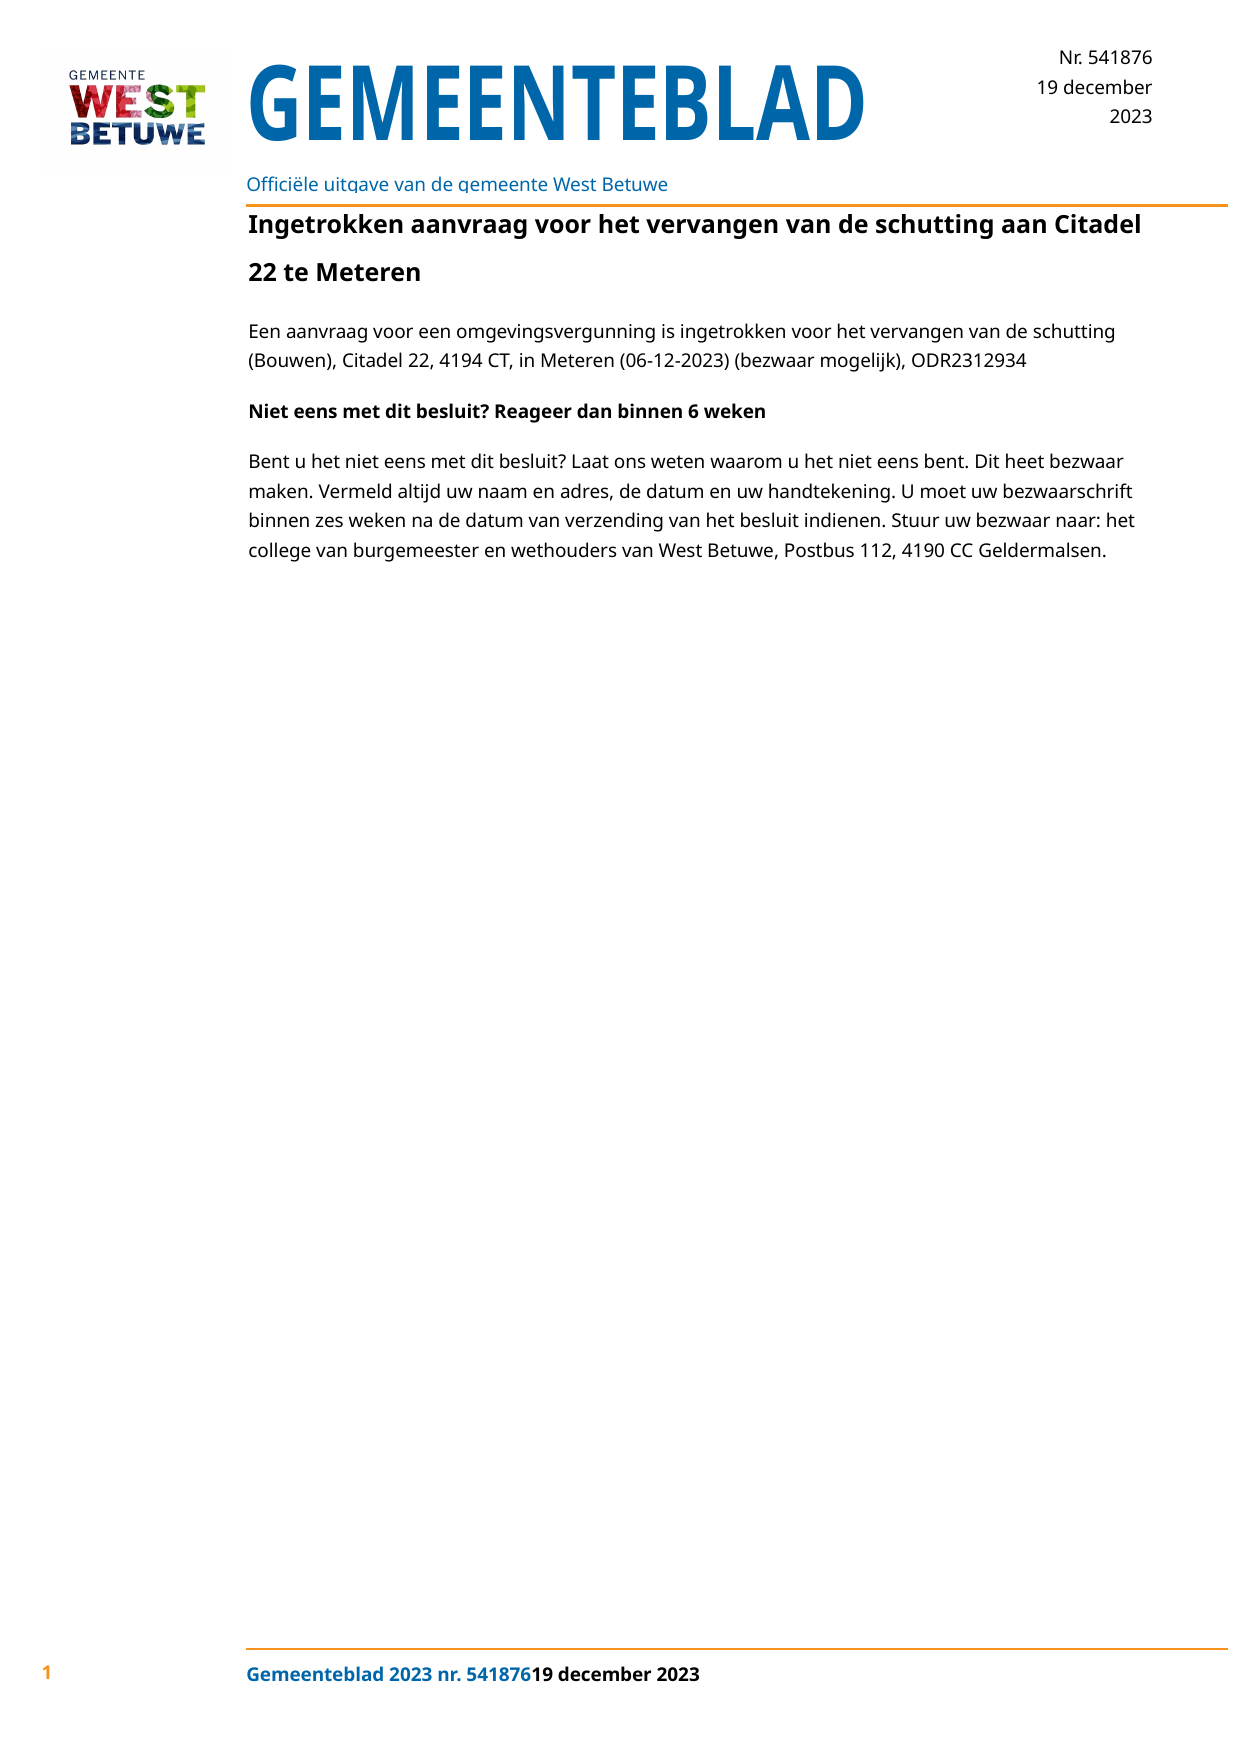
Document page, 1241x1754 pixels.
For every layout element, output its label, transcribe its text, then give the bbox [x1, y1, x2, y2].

text Bent u het niet eens met dit besluit? Laat ons weten waarom u het niet eens bent. Dit heet bezwaar maken. Vermeld altijd uw naam en adres, de datum en uw handtekening. U moet uw bezwaarschrift binnen zes weken na de datum van verzending van het besluit indienen. Stuur uw bezwaar naar: het college van burgemeester en wethouders van West Betuwe, Postbus 112, 4190 CC Geldermalsen. [248, 448, 1152, 563]
text Ingetrokken aanvraag voor het vervangen van de schutting aan Citadel 22 te Meteren [248, 207, 1152, 288]
text Niet eens met dit besluit? Reageer dan binnen 6 weken [248, 398, 1152, 424]
picture [41, 47, 231, 172]
text Een aanvraag voor een omgevingsvergunning is ingetrokken voor het vervangen van de schutting (Bouwen), Citadel 22, 4194 CT, in Meteren (06-12-2023) (bezwaar mogelijk), ODR2312934 [248, 318, 1152, 373]
